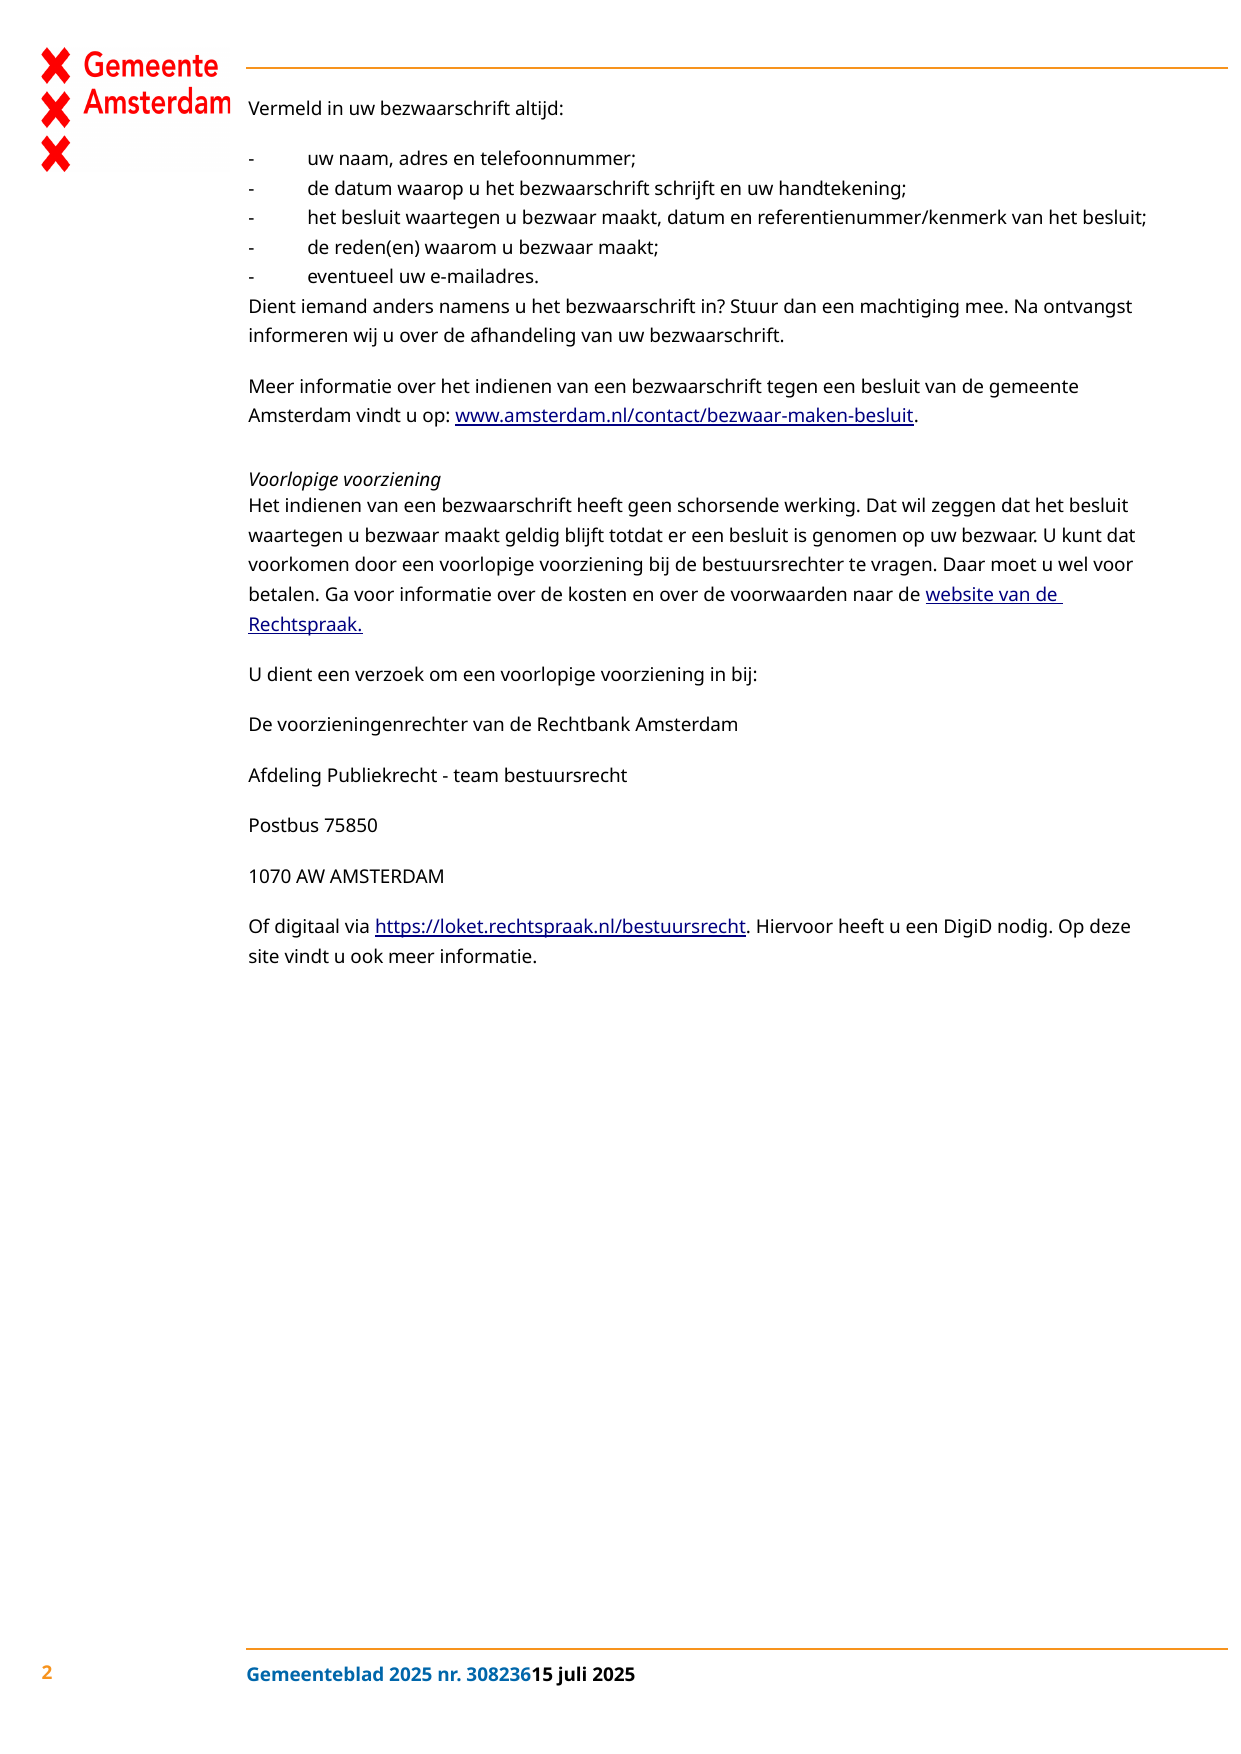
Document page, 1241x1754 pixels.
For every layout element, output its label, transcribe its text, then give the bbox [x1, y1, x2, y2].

list de datum waarop u het bezwaarschrift schrijft en uw handtekening; [248, 175, 1152, 201]
text Voorlopige voorziening [248, 467, 1152, 492]
text Meer informatie over het indienen van een bezwaarschrift tegen een besluit van de gemeente Amsterdam vindt u op: www.amsterdam.nl/contact/bezwaar-maken-besluit. [248, 373, 1152, 428]
picture [41, 47, 231, 172]
text Afdeling Publiekrecht - team bestuursrecht [248, 762, 1152, 788]
text 1070 AW AMSTERDAM [248, 863, 1152, 888]
list uw naam, adres en telefoonnummer; [248, 145, 1152, 171]
text Dient iemand anders namens u het bezwaarschrift in? Stuur dan een machtiging mee. Na ontvangst informeren wij u over de afhandeling van uw bezwaarschrift. [248, 293, 1152, 348]
text Het indienen van een bezwaarschrift heeft geen schorsende werking. Dat wil zeggen dat het besluit waartegen u bezwaar maakt geldig blijft totdat er een besluit is genomen op uw bezwaar. U kunt dat voorkomen door een voorlopige voorziening bij de bestuursrechter te vragen. Daar moet u wel voor betalen. Ga voor informatie over de kosten en over de voorwaarden naar de website van de Rechtspraak. [248, 492, 1152, 636]
text De voorzieningenrechter van de Rechtbank Amsterdam [248, 712, 1152, 737]
text Postbus 75850 [248, 812, 1152, 838]
list de reden(en) waarom u bezwaar maakt; [248, 234, 1152, 260]
list eventueel uw e-mailadres. [248, 263, 1152, 289]
text U dient een verzoek om een voorlopige voorziening in bij: [248, 661, 1152, 687]
list het besluit waartegen u bezwaar maakt, datum en referentienummer/kenmerk van het besluit; [248, 204, 1152, 230]
text Vermeld in uw bezwaarschrift altijd: [248, 95, 1152, 121]
text Of digitaal via https://loket.rechtspraak.nl/bestuursrecht. Hiervoor heeft u een DigiD nodig. Op deze site vindt u ook meer informatie. [248, 913, 1152, 968]
